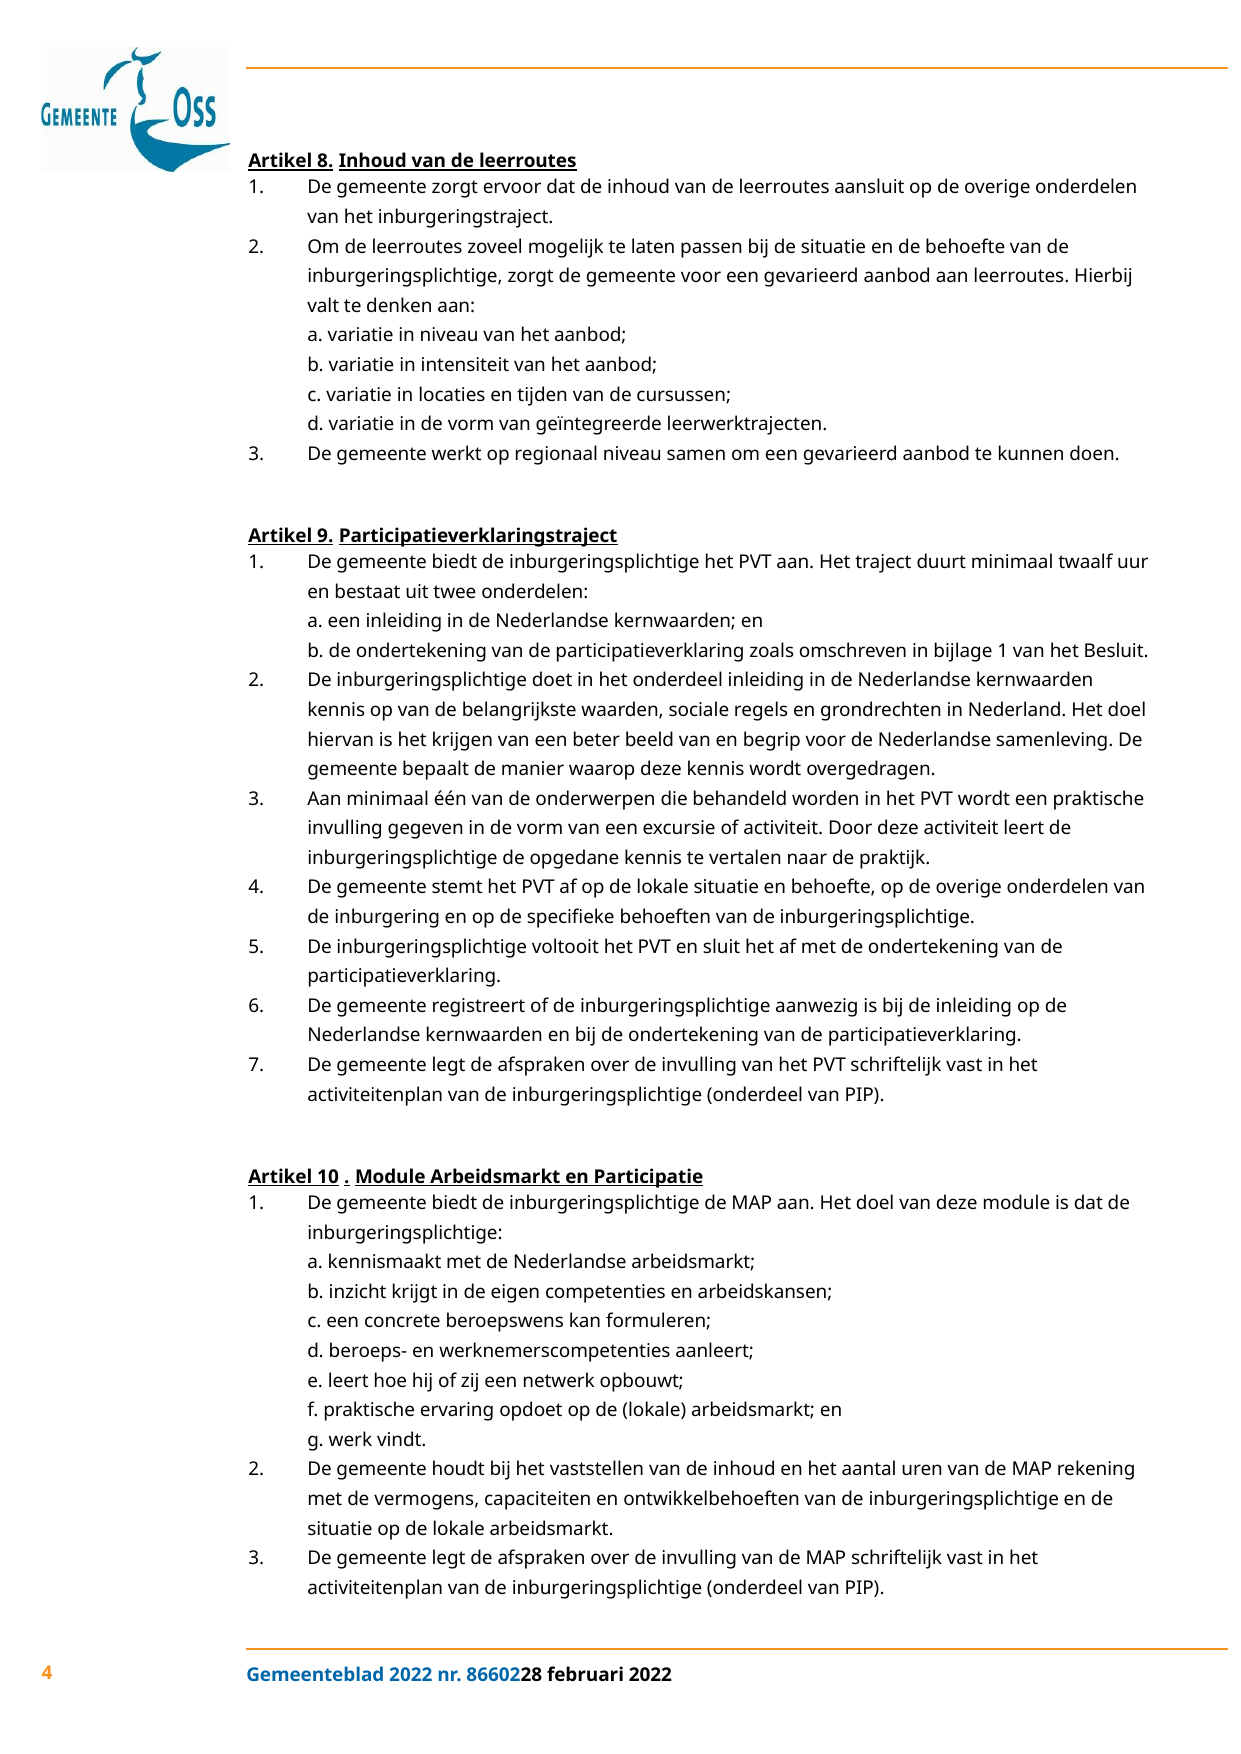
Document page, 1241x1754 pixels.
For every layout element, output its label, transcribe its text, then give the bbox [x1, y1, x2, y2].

list a. variatie in niveau van het aanbod; [248, 322, 1152, 347]
list g. werk vindt. [248, 1426, 1152, 1452]
list Om de leerroutes zoveel mogelijk te laten passen bij de situatie en de behoefte van de inburgeringsplichtige, zorgt de gemeente voor een gevarieerd aanbod aan leerroutes. Hierbij valt te denken aan: [248, 233, 1152, 318]
list De gemeente biedt de inburgeringsplichtige het PVT aan. Het traject duurt minimaal twaalf uur en bestaat uit twee onderdelen: [248, 548, 1152, 604]
list Aan minimaal één van de onderwerpen die behandeld worden in het PVT wordt een praktische invulling gegeven in de vorm van een excursie of activiteit. Door deze activiteit leert de inburgeringsplichtige de opgedane kennis te vertalen naar de praktijk. [248, 785, 1152, 870]
list De gemeente legt de afspraken over de invulling van het PVT schriftelijk vast in het activiteitenplan van de inburgeringsplichtige (onderdeel van PIP). [248, 1051, 1152, 1107]
text Artikel 9. Participatieverklaringstraject [248, 520, 1152, 548]
list c. variatie in locaties en tijden van de cursussen; [248, 381, 1152, 406]
text Artikel 10 . Module Arbeidsmarkt en Participatie [248, 1161, 1152, 1189]
list f. praktische ervaring opdoet op de (lokale) arbeidsmarkt; en [248, 1396, 1152, 1422]
list e. leert hoe hij of zij een netwerk opbouwt; [248, 1367, 1152, 1392]
list De gemeente registreert of de inburgeringsplichtige aanwezig is bij de inleiding op de Nederlandse kernwaarden en bij de ondertekening van de participatieverklaring. [248, 992, 1152, 1047]
list a. een inleiding in de Nederlandse kernwaarden; en [248, 607, 1152, 633]
list b. variatie in intensiteit van het aanbod; [248, 351, 1152, 377]
picture [41, 47, 231, 172]
list a. kennismaakt met de Nederlandse arbeidsmarkt; [248, 1248, 1152, 1274]
text Artikel 8. Inhoud van de leerroutes [248, 145, 1152, 174]
list b. inzicht krijgt in de eigen competenties en arbeidskansen; [248, 1278, 1152, 1304]
list De inburgeringsplichtige voltooit het PVT en sluit het af met de ondertekening van de participatieverklaring. [248, 933, 1152, 988]
list c. een concrete beroepswens kan formuleren; [248, 1308, 1152, 1333]
list De gemeente werkt op regionaal niveau samen om een gevarieerd aanbod te kunnen doen. [248, 440, 1152, 466]
list d. beroeps- en werknemerscompetenties aanleert; [248, 1337, 1152, 1363]
list b. de ondertekening van de participatieverklaring zoals omschreven in bijlage 1 van het Besluit. [248, 637, 1152, 663]
list De gemeente legt de afspraken over de invulling van de MAP schriftelijk vast in het activiteitenplan van de inburgeringsplichtige (onderdeel van PIP). [248, 1544, 1152, 1599]
list De gemeente houdt bij het vaststellen van de inhoud en het aantal uren van de MAP rekening met de vermogens, capaciteiten en ontwikkelbehoeften van de inburgeringsplichtige en de situatie op de lokale arbeidsmarkt. [248, 1456, 1152, 1540]
list De gemeente zorgt ervoor dat de inhoud van de leerroutes aansluit op de overige onderdelen van het inburgeringstraject. [248, 174, 1152, 229]
list De gemeente stemt het PVT af op de lokale situatie en behoefte, op de overige onderdelen van de inburgering en op de specifieke behoeften van de inburgeringsplichtige. [248, 874, 1152, 929]
list d. variatie in de vorm van geïntegreerde leerwerktrajecten. [248, 410, 1152, 436]
list De inburgeringsplichtige doet in het onderdeel inleiding in de Nederlandse kernwaarden kennis op van de belangrijkste waarden, sociale regels en grondrechten in Nederland. Het doel hiervan is het krijgen van een beter beeld van en begrip voor de Nederlandse samenleving. De gemeente bepaalt de manier waarop deze kennis wordt overgedragen. [248, 667, 1152, 781]
list De gemeente biedt de inburgeringsplichtige de MAP aan. Het doel van deze module is dat de inburgeringsplichtige: [248, 1189, 1152, 1244]
